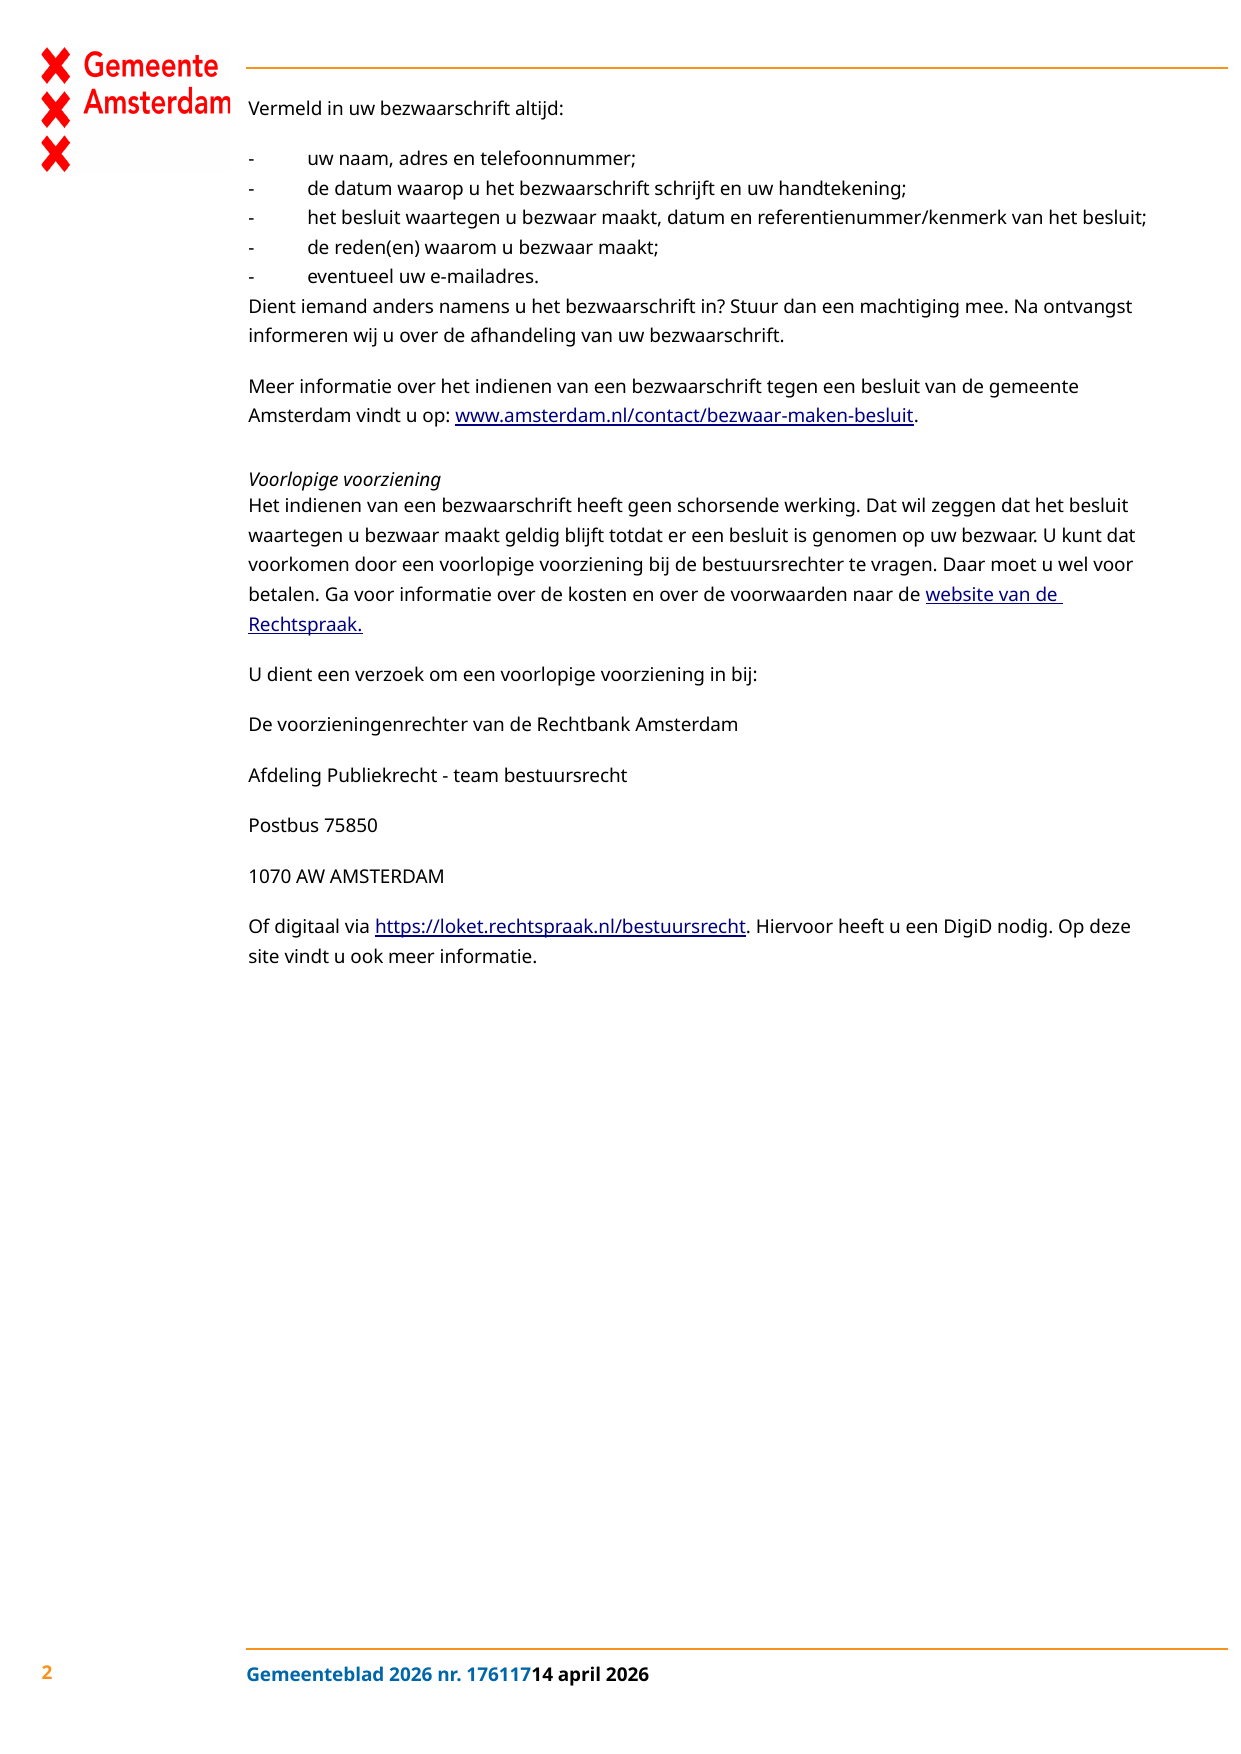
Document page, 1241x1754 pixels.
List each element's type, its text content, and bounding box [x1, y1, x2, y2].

text Het indienen van een bezwaarschrift heeft geen schorsende werking. Dat wil zeggen dat het besluit waartegen u bezwaar maakt geldig blijft totdat er een besluit is genomen op uw bezwaar. U kunt dat voorkomen door een voorlopige voorziening bij de bestuursrechter te vragen. Daar moet u wel voor betalen. Ga voor informatie over de kosten en over de voorwaarden naar de website van de Rechtspraak. [248, 492, 1152, 636]
text U dient een verzoek om een voorlopige voorziening in bij: [248, 661, 1152, 687]
text Dient iemand anders namens u het bezwaarschrift in? Stuur dan een machtiging mee. Na ontvangst informeren wij u over de afhandeling van uw bezwaarschrift. [248, 293, 1152, 348]
text Postbus 75850 [248, 812, 1152, 838]
list de datum waarop u het bezwaarschrift schrijft en uw handtekening; [248, 175, 1152, 201]
list de reden(en) waarom u bezwaar maakt; [248, 234, 1152, 260]
list uw naam, adres en telefoonnummer; [248, 145, 1152, 171]
text 1070 AW AMSTERDAM [248, 863, 1152, 888]
text Voorlopige voorziening [248, 467, 1152, 492]
text Of digitaal via https://loket.rechtspraak.nl/bestuursrecht. Hiervoor heeft u een DigiD nodig. Op deze site vindt u ook meer informatie. [248, 913, 1152, 968]
text Afdeling Publiekrecht - team bestuursrecht [248, 762, 1152, 788]
text Vermeld in uw bezwaarschrift altijd: [248, 95, 1152, 121]
text Meer informatie over het indienen van een bezwaarschrift tegen een besluit van de gemeente Amsterdam vindt u op: www.amsterdam.nl/contact/bezwaar-maken-besluit. [248, 373, 1152, 428]
list eventueel uw e-mailadres. [248, 263, 1152, 289]
picture [41, 47, 231, 172]
text De voorzieningenrechter van de Rechtbank Amsterdam [248, 712, 1152, 737]
list het besluit waartegen u bezwaar maakt, datum en referentienummer/kenmerk van het besluit; [248, 204, 1152, 230]
